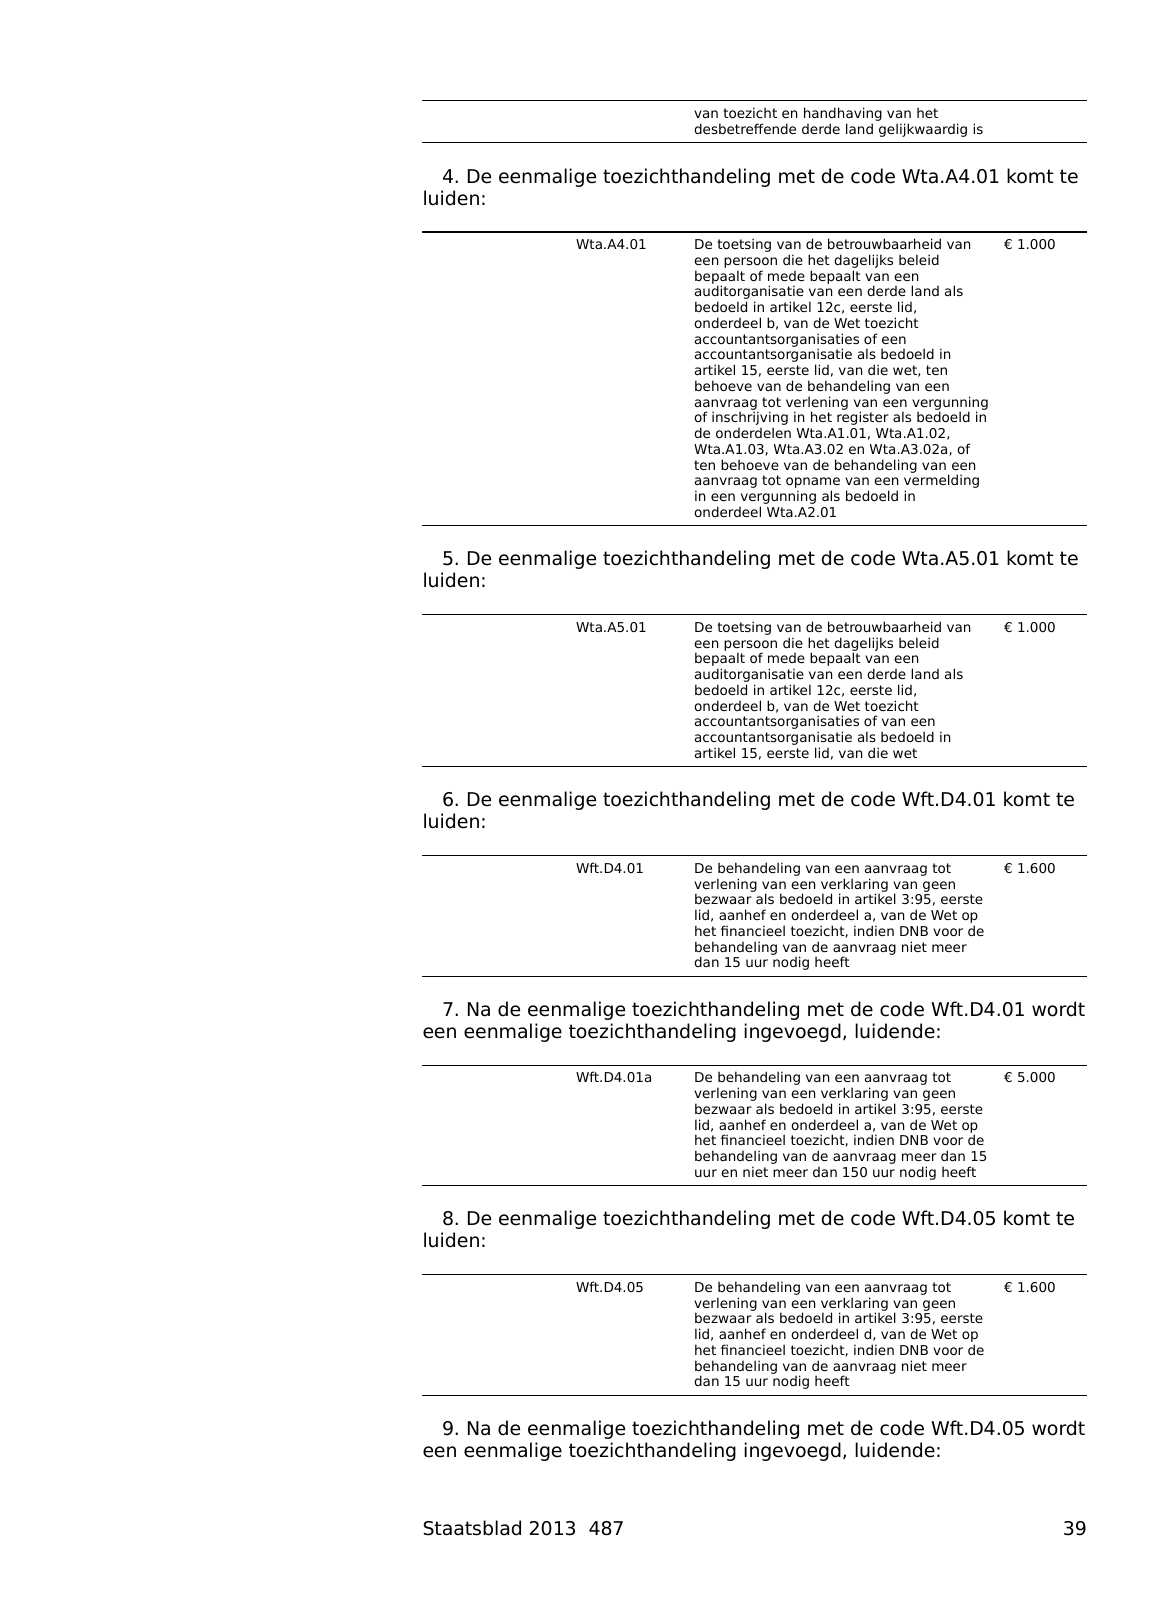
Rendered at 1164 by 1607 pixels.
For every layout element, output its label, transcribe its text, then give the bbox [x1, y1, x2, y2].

table_header Wta.A5.01 [570, 615, 688, 766]
table_header Wft.D4.01 [570, 856, 688, 976]
table_header [422, 856, 570, 976]
table_header De behandeling van een aanvraag tot verlening van een verklaring van geen bezwaar als bedoeld in artikel 3:95, eerste lid, aanhef en onderdeel a, van de Wet op het financieel toezicht, indien DNB voor de behandeling van de aanvraag meer dan 15 uur en niet meer dan 150 uur nodig heeft [688, 1066, 998, 1185]
table_header Wft.D4.05 [570, 1275, 688, 1395]
table_header [422, 615, 570, 766]
text 9. Na de eenmalige toezichthandeling met de code Wft.D4.05 wordt een eenmalige toezichthandeling ingevoegd, luidende: [422, 1418, 1087, 1462]
table_header [422, 1066, 570, 1185]
table_header [422, 1275, 570, 1395]
text 5. De eenmalige toezichthandeling met de code Wta.A5.01 komt te luiden: [422, 548, 1087, 592]
table_header € 1.000 [998, 615, 1087, 766]
table_header Wta.A4.01 [570, 233, 688, 525]
table_header van toezicht en handhaving van het desbetreffende derde land gelijkwaardig is [688, 101, 998, 142]
table_header Wft.D4.01a [570, 1066, 688, 1185]
table_header De behandeling van een aanvraag tot verlening van een verklaring van geen bezwaar als bedoeld in artikel 3:95, eerste lid, aanhef en onderdeel a, van de Wet op het financieel toezicht, indien DNB voor de behandeling van de aanvraag niet meer dan 15 uur nodig heeft [688, 856, 998, 976]
table_header [570, 101, 688, 142]
table_header De behandeling van een aanvraag tot verlening van een verklaring van geen bezwaar als bedoeld in artikel 3:95, eerste lid, aanhef en onderdeel d, van de Wet op het financieel toezicht, indien DNB voor de behandeling van de aanvraag niet meer dan 15 uur nodig heeft [688, 1275, 998, 1395]
table_header € 1.600 [998, 1275, 1087, 1395]
table_header [422, 101, 570, 142]
table_header De toetsing van de betrouwbaarheid van een persoon die het dagelijks beleid bepaalt of mede bepaalt van een auditorganisatie van een derde land als bedoeld in artikel 12c, eerste lid, onderdeel b, van de Wet toezicht accountantsorganisaties of een accountantsorganisatie als bedoeld in artikel 15, eerste lid, van die wet, ten behoeve van de behandeling van een aanvraag tot verlening van een vergunning of inschrijving in het register als bedoeld in de onderdelen Wta.A1.01, Wta.A1.02, Wta.A1.03, Wta.A3.02 en Wta.A3.02a, of ten behoeve van de behandeling van een aanvraag tot opname van een vermelding in een vergunning als bedoeld in onderdeel Wta.A2.01 [688, 233, 998, 525]
table_header [422, 233, 570, 525]
text 6. De eenmalige toezichthandeling met de code Wft.D4.01 komt te luiden: [422, 789, 1087, 833]
table_header € 1.000 [998, 233, 1087, 525]
text 8. De eenmalige toezichthandeling met de code Wft.D4.05 komt te luiden: [422, 1208, 1087, 1252]
text 7. Na de eenmalige toezichthandeling met de code Wft.D4.01 wordt een eenmalige toezichthandeling ingevoegd, luidende: [422, 999, 1087, 1043]
table_header € 1.600 [998, 856, 1087, 976]
text 4. De eenmalige toezichthandeling met de code Wta.A4.01 komt te luiden: [422, 166, 1087, 209]
table_header € 5.000 [998, 1066, 1087, 1185]
table_header [998, 101, 1087, 142]
table_header De toetsing van de betrouwbaarheid van een persoon die het dagelijks beleid bepaalt of mede bepaalt van een auditorganisatie van een derde land als bedoeld in artikel 12c, eerste lid, onderdeel b, van de Wet toezicht accountantsorganisaties of van een accountantsorganisatie als bedoeld in artikel 15, eerste lid, van die wet [688, 615, 998, 766]
